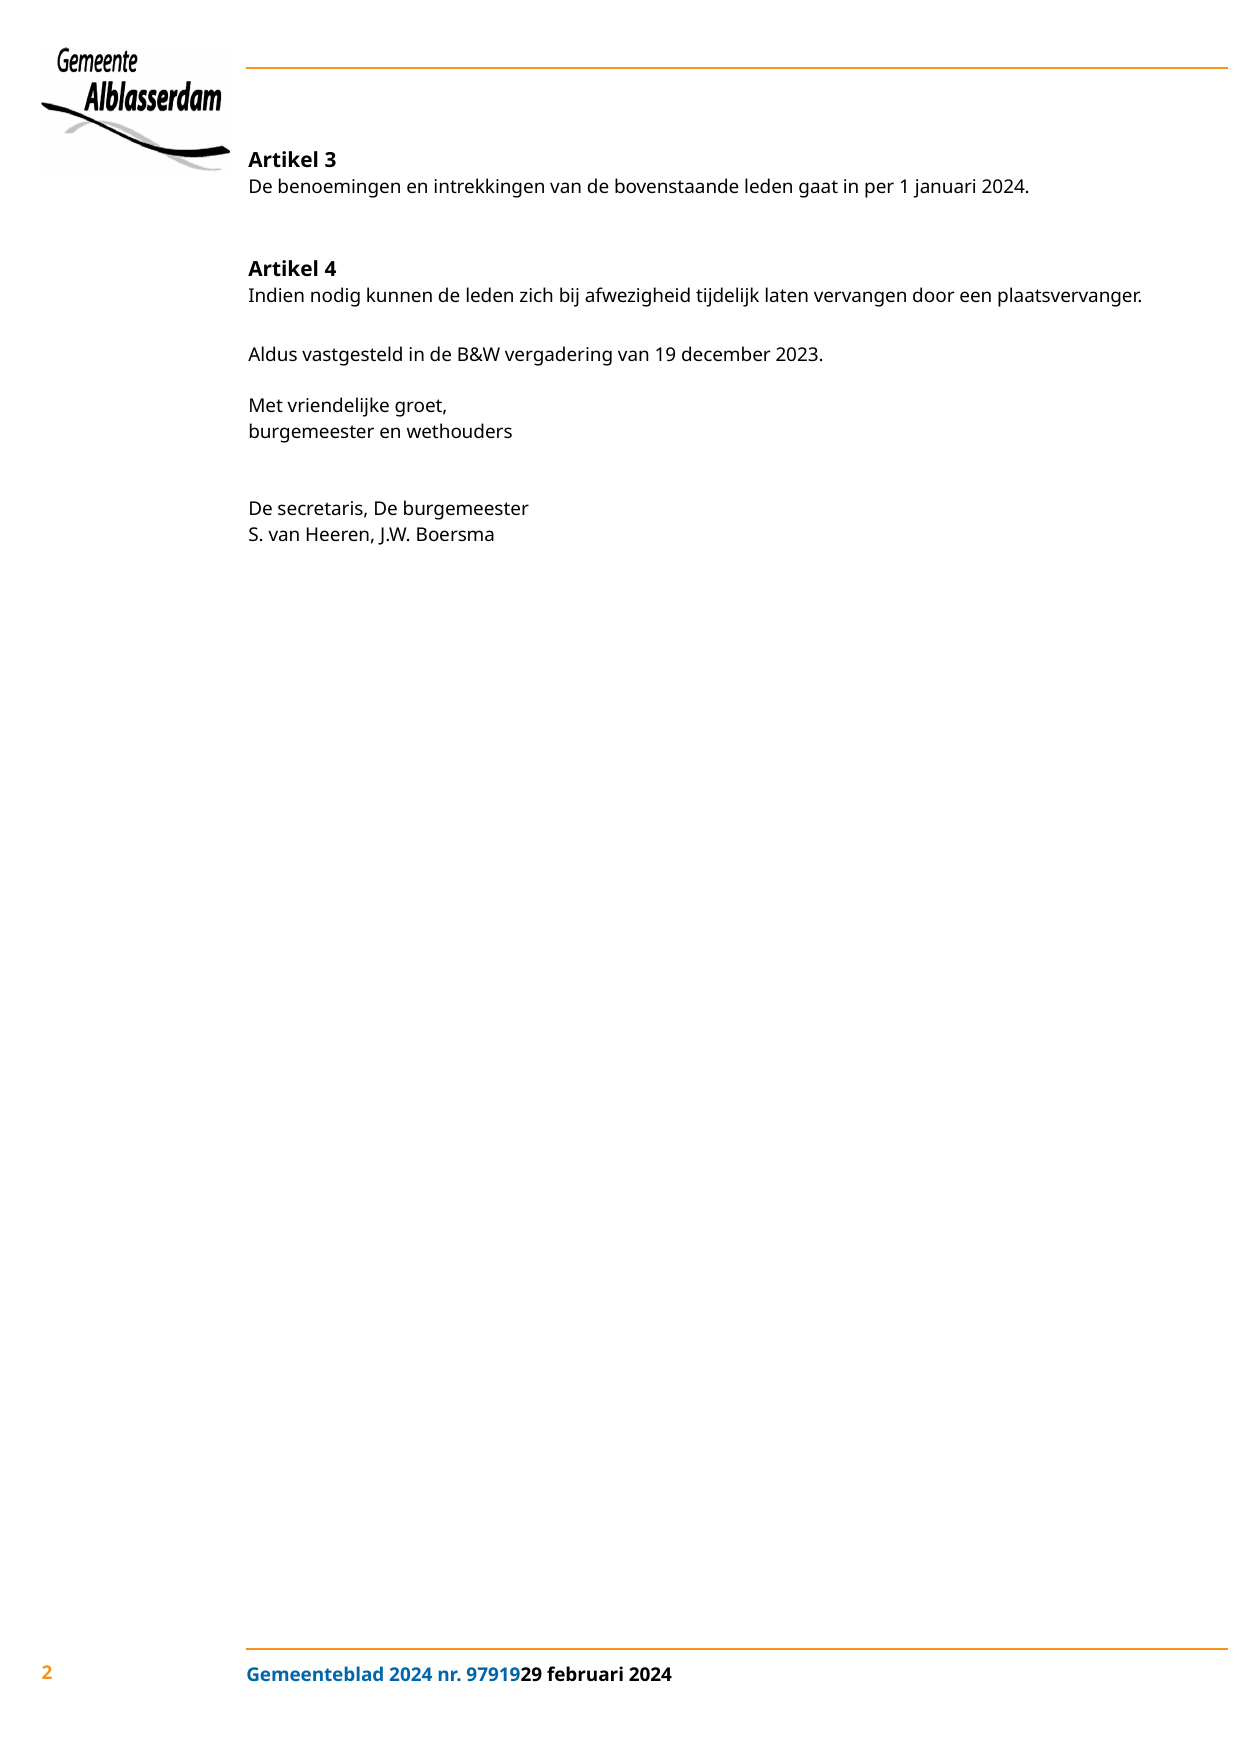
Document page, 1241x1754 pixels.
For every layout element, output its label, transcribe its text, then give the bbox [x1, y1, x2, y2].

picture [41, 47, 231, 172]
text Indien nodig kunnen de leden zich bij afwezigheid tijdelijk laten vervangen door een plaatsvervanger. [248, 282, 1152, 308]
text Met vriendelijke groet, [248, 393, 1152, 418]
text De benoemingen en intrekkingen van de bovenstaande leden gaat in per 1 januari 2024. [248, 174, 1152, 199]
text Artikel 4 [248, 254, 1152, 282]
text Artikel 3 [248, 145, 1152, 174]
text burgemeester en wethouders [248, 418, 1152, 444]
text Aldus vastgesteld in de B&W vergadering van 19 december 2023. [248, 341, 1152, 367]
text S. van Heeren, J.W. Boersma [248, 521, 1152, 547]
text De secretaris, De burgemeester [248, 496, 1152, 521]
